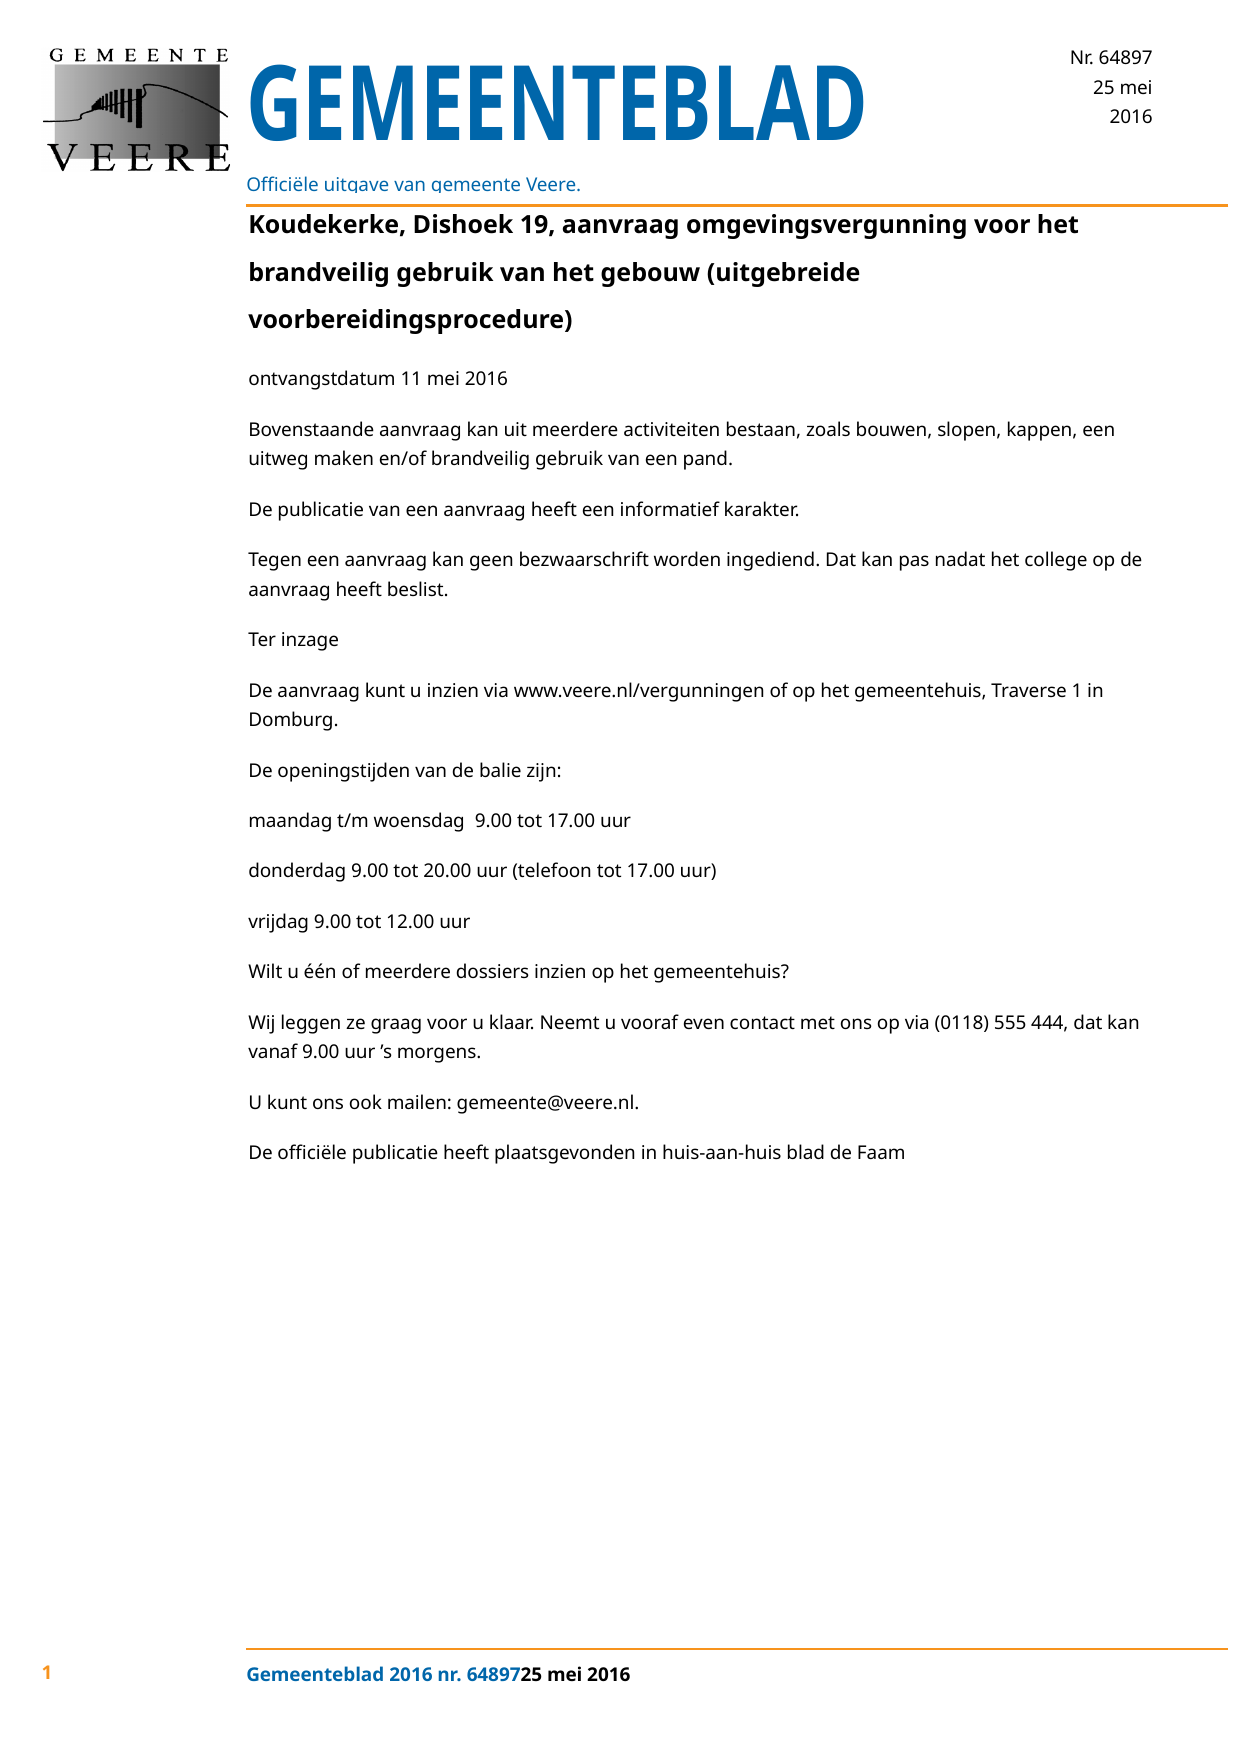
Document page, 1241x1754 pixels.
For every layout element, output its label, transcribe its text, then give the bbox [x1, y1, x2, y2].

text U kunt ons ook mailen: gemeente@veere.nl. [248, 1089, 1152, 1114]
text Wij leggen ze graag voor u klaar. Neemt u vooraf even contact met ons op via (0118) 555 444, dat kan vanaf 9.00 uur ’s morgens. [248, 1009, 1152, 1064]
text maandag t/m woensdag 9.00 tot 17.00 uur [248, 807, 1152, 833]
text ontvangstdatum 11 mei 2016 [248, 366, 1152, 391]
text Bovenstaande aanvraag kan uit meerdere activiteiten bestaan, zoals bouwen, slopen, kappen, een uitweg maken en/of brandveilig gebruik van een pand. [248, 416, 1152, 471]
text Wilt u één of meerdere dossiers inzien op het gemeentehuis? [248, 958, 1152, 984]
text Tegen een aanvraag kan geen bezwaarschrift worden ingediend. Dat kan pas nadat het college op de aanvraag heeft beslist. [248, 546, 1152, 602]
text donderdag 9.00 tot 20.00 uur (telefoon tot 17.00 uur) [248, 858, 1152, 883]
text De officiële publicatie heeft plaatsgevonden in huis-aan-huis blad de Faam [248, 1139, 1152, 1165]
text vrijdag 9.00 tot 12.00 uur [248, 908, 1152, 934]
text De publicatie van een aanvraag heeft een informatief karakter. [248, 496, 1152, 522]
text Koudekerke, Dishoek 19, aanvraag omgevingsvergunning voor het brandveilig gebruik van het gebouw (uitgebreide voorbereidingsprocedure) [248, 207, 1152, 336]
text De aanvraag kunt u inzien via www.veere.nl/vergunningen of op het gemeentehuis, Traverse 1 in Domburg. [248, 677, 1152, 732]
picture [41, 47, 231, 172]
text Ter inzage [248, 626, 1152, 652]
text De openingstijden van de balie zijn: [248, 757, 1152, 782]
